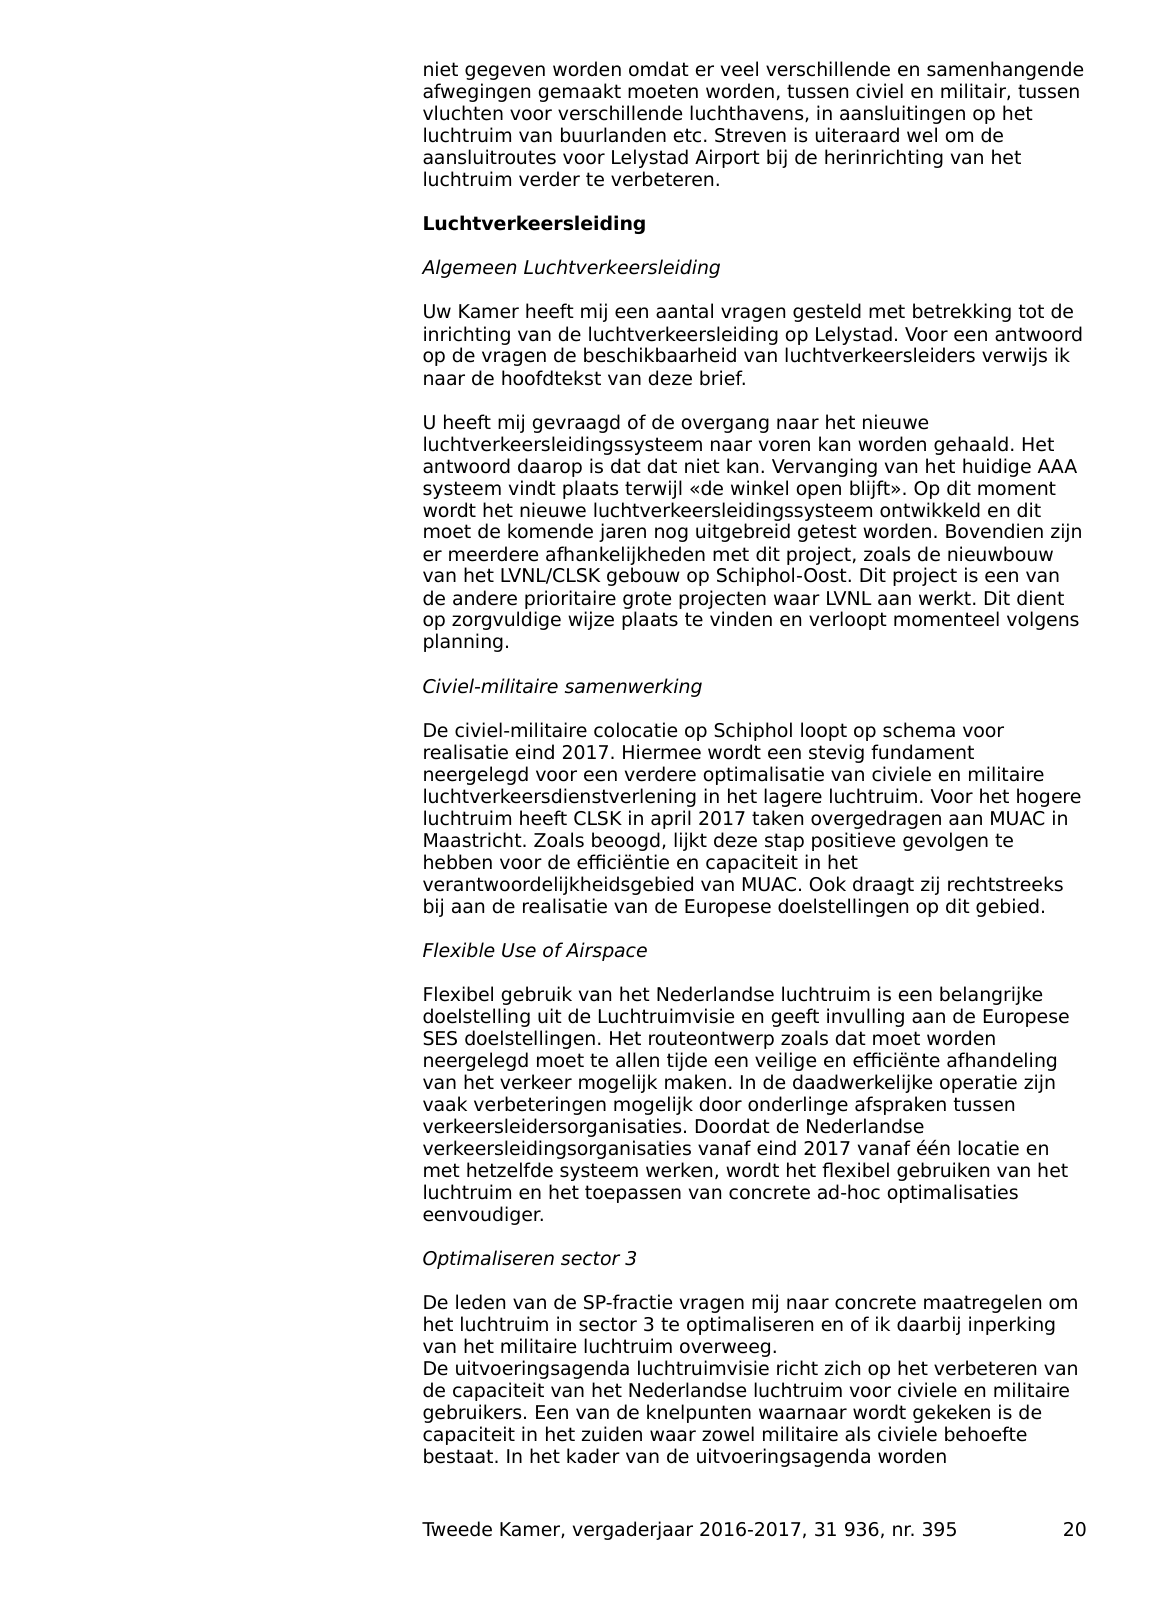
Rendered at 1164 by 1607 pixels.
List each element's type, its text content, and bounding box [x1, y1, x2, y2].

text De uitvoeringsagenda luchtruimvisie richt zich op het verbeteren van de capaciteit van het Nederlandse luchtruim voor civiele en militaire gebruikers. Een van de knelpunten waarnaar wordt gekeken is de capaciteit in het zuiden waar zowel militaire als civiele behoefte bestaat. In het kader van de uitvoeringsagenda worden [422, 1358, 1087, 1468]
text U heeft mij gevraagd of de overgang naar het nieuwe luchtverkeersleidingssysteem naar voren kan worden gehaald. Het antwoord daarop is dat dat niet kan. Vervanging van het huidige AAA systeem vindt plaats terwijl «de winkel open blijft». Op dit moment wordt het nieuwe luchtverkeersleidingssysteem ontwikkeld en dit moet de komende jaren nog uitgebreid getest worden. Bovendien zijn er meerdere afhankelijkheden met dit project, zoals de nieuwbouw van het LVNL/CLSK gebouw op Schiphol-Oost. Dit project is een van de andere prioritaire grote projecten waar LVNL aan werkt. Dit dient op zorgvuldige wijze plaats te vinden en verloopt momenteel volgens planning. [422, 412, 1087, 653]
text De leden van de SP-fractie vragen mij naar concrete maatregelen om het luchtruim in sector 3 te optimaliseren en of ik daarbij inperking van het militaire luchtruim overweeg. [422, 1292, 1087, 1358]
text niet gegeven worden omdat er veel verschillende en samenhangende afwegingen gemaakt moeten worden, tussen civiel en militair, tussen vluchten voor verschillende luchthavens, in aansluitingen op het luchtruim van buurlanden etc. Streven is uiteraard wel om de aansluitroutes voor Lelystad Airport bij de herinrichting van het luchtruim verder te verbeteren. [422, 59, 1087, 191]
subtitle Luchtverkeersleiding [422, 213, 1087, 235]
text De civiel-militaire colocatie op Schiphol loopt op schema voor realisatie eind 2017. Hiermee wordt een stevig fundament neergelegd voor een verdere optimalisatie van civiele en militaire luchtverkeersdienstverlening in het lagere luchtruim. Voor het hogere luchtruim heeft CLSK in april 2017 taken overgedragen aan MUAC in Maastricht. Zoals beoogd, lijkt deze stap positieve gevolgen te hebben voor de efficiëntie en capaciteit in het verantwoordelijkheidsgebied van MUAC. Ook draagt zij rechtstreeks bij aan de realisatie van de Europese doelstellingen op dit gebied. [422, 720, 1087, 917]
subtitle Civiel-militaire samenwerking [422, 676, 1087, 697]
text Flexibel gebruik van het Nederlandse luchtruim is een belangrijke doelstelling uit de Luchtruimvisie en geeft invulling aan de Europese SES doelstellingen. Het routeontwerp zoals dat moet worden neergelegd moet te allen tijde een veilige en efficiënte afhandeling van het verkeer mogelijk maken. In de daadwerkelijke operatie zijn vaak verbeteringen mogelijk door onderlinge afspraken tussen verkeersleidersorganisaties. Doordat de Nederlandse verkeersleidingsorganisaties vanaf eind 2017 vanaf één locatie en met hetzelfde systeem werken, wordt het flexibel gebruiken van het luchtruim en het toepassen van concrete ad-hoc optimalisaties eenvoudiger. [422, 984, 1087, 1226]
subtitle Optimaliseren sector 3 [422, 1248, 1087, 1270]
subtitle Flexible Use of Airspace [422, 940, 1087, 962]
text Uw Kamer heeft mij een aantal vragen gesteld met betrekking tot de inrichting van de luchtverkeersleiding op Lelystad. Voor een antwoord op de vragen de beschikbaarheid van luchtverkeersleiders verwijs ik naar de hoofdtekst van deze brief. [422, 301, 1087, 389]
subtitle Algemeen Luchtverkeersleiding [422, 257, 1087, 279]
